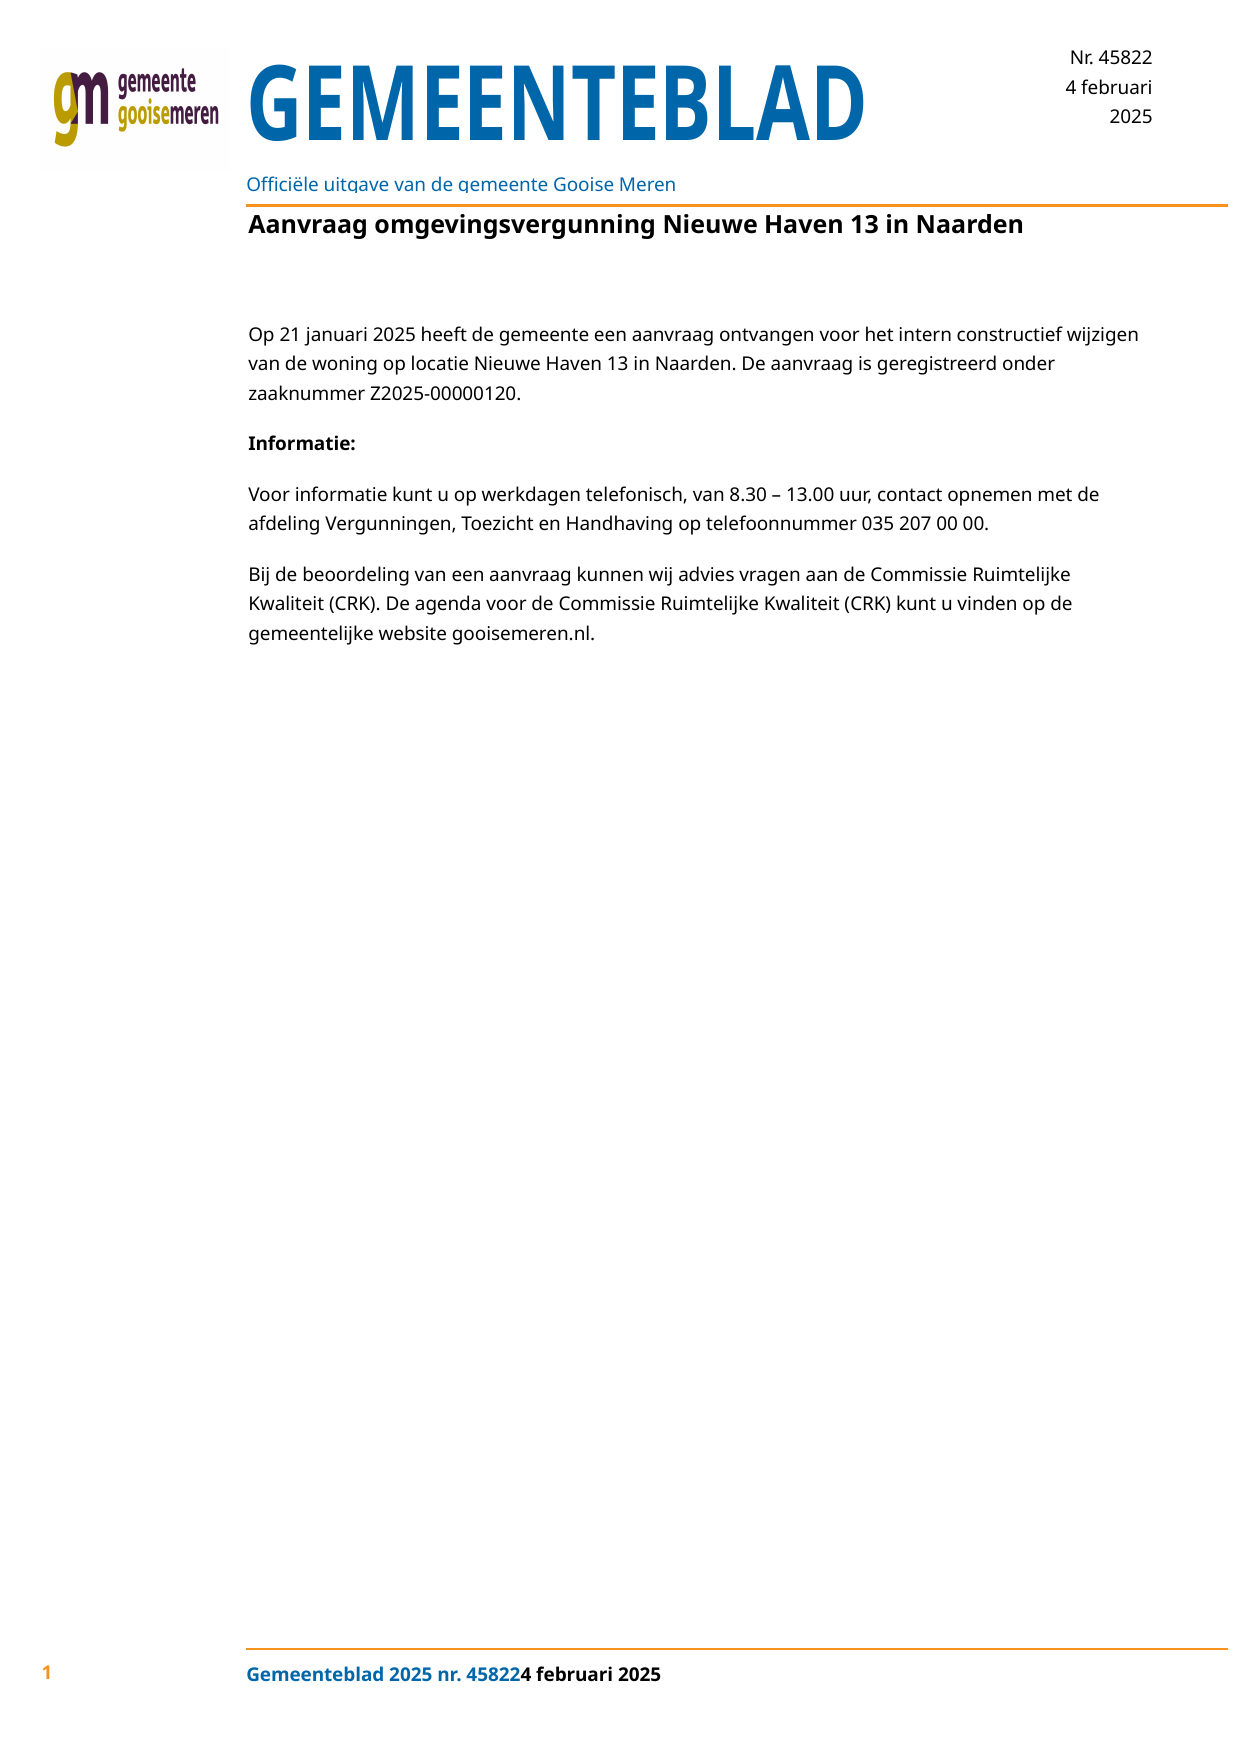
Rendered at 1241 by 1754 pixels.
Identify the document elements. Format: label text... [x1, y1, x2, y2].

picture [41, 47, 231, 172]
text Aanvraag omgevingsvergunning Nieuwe Haven 13 in Naarden [248, 207, 1152, 241]
text Op 21 januari 2025 heeft de gemeente een aanvraag ontvangen voor het intern constructief wijzigen van de woning op locatie Nieuwe Haven 13 in Naarden. De aanvraag is geregistreerd onder zaaknummer Z2025-00000120. [248, 321, 1152, 406]
text Bij de beoordeling van een aanvraag kunnen wij advies vragen aan de Commissie Ruimtelijke Kwaliteit (CRK). De agenda voor de Commissie Ruimtelijke Kwaliteit (CRK) kunt u vinden op de gemeentelijke website gooisemeren.nl. [248, 561, 1152, 646]
text Informatie: [248, 430, 1152, 456]
text Voor informatie kunt u op werkdagen telefonisch, van 8.30 – 13.00 uur, contact opnemen met de afdeling Vergunningen, Toezicht en Handhaving op telefoonnummer 035 207 00 00. [248, 481, 1152, 536]
